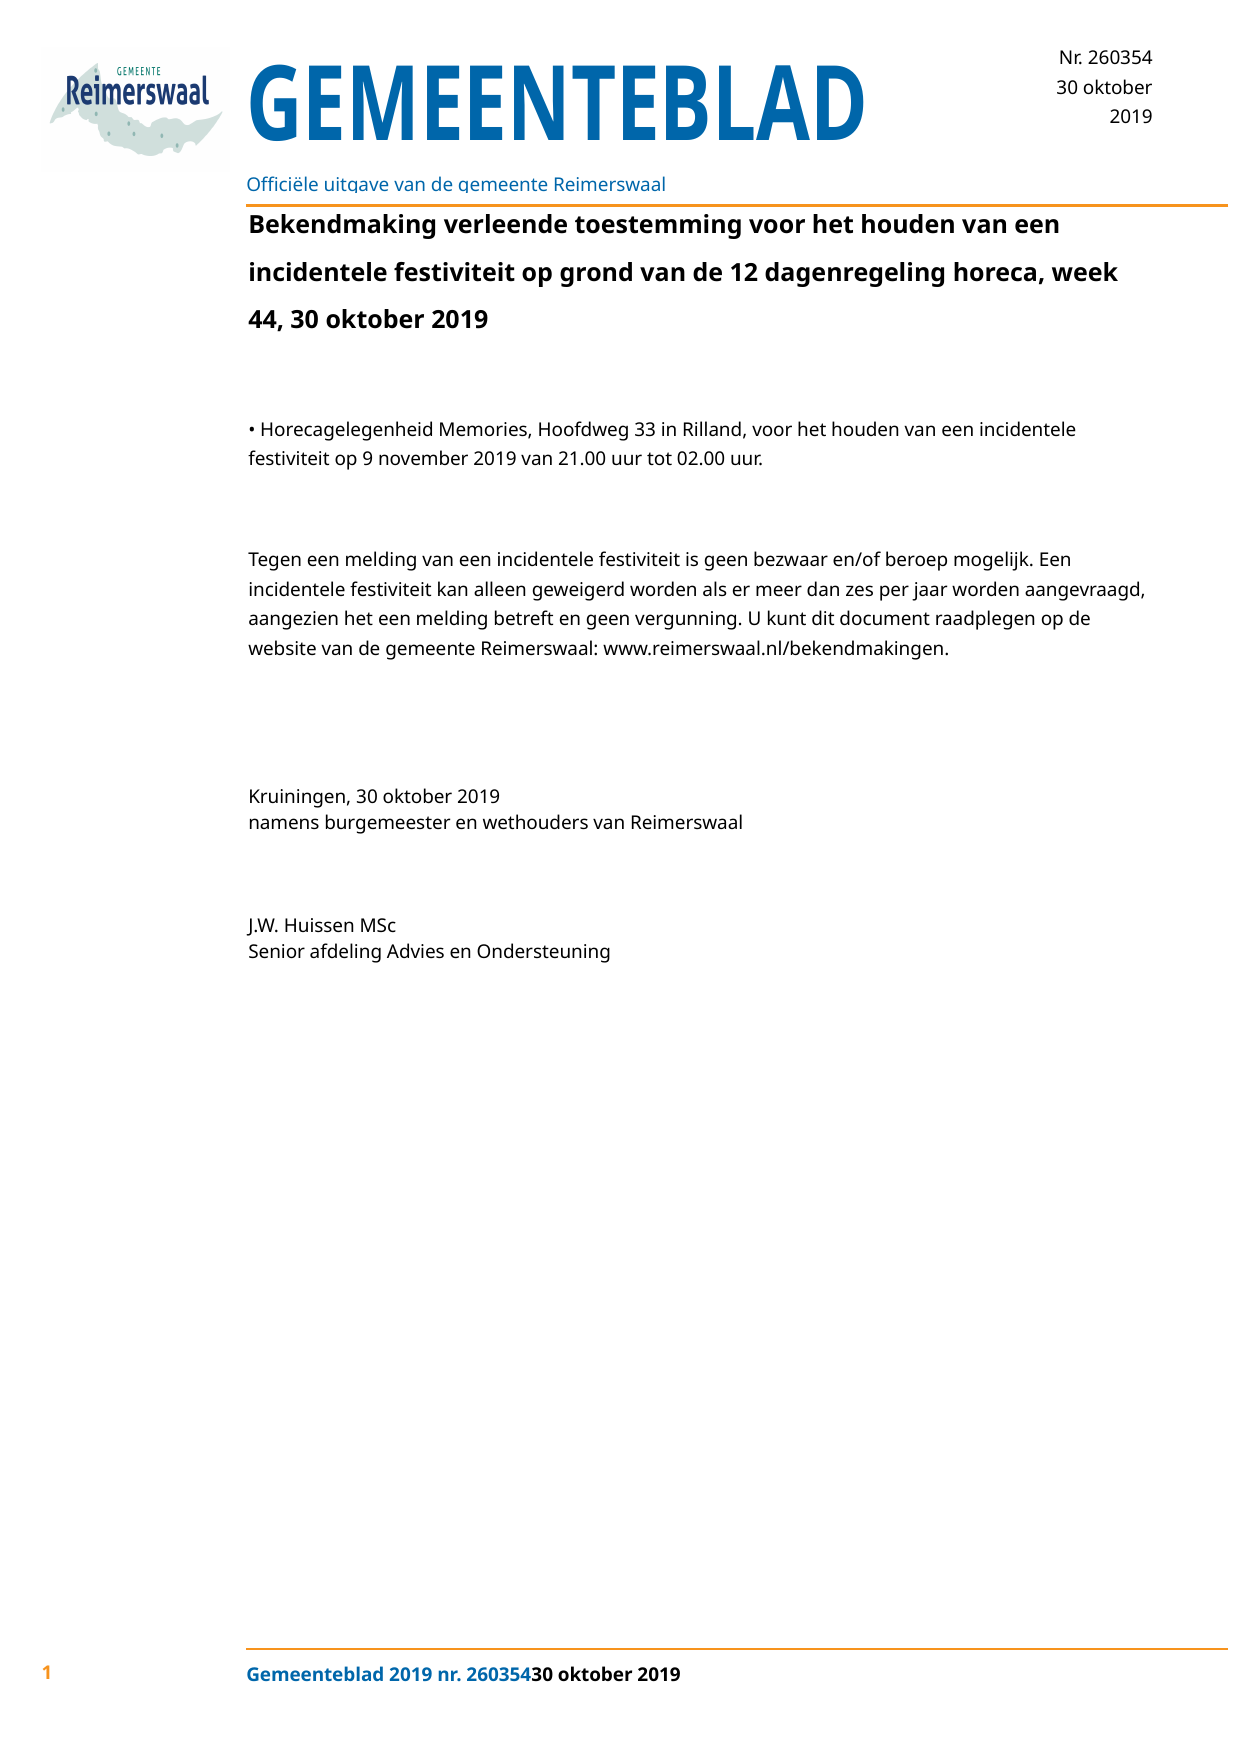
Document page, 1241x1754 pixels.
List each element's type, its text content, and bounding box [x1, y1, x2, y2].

text Kruiningen, 30 oktober 2019 [248, 784, 1152, 809]
text Senior afdeling Advies en Ondersteuning [248, 938, 1152, 964]
text Bekendmaking verleende toestemming voor het houden van een incidentele festiviteit op grond van de 12 dagenregeling horeca, week 44, 30 oktober 2019 [248, 207, 1152, 336]
text • Horecagelegenheid Memories, Hoofdweg 33 in Rilland, voor het houden van een incidentele festiviteit op 9 november 2019 van 21.00 uur tot 02.00 uur. [248, 416, 1152, 471]
picture [41, 47, 231, 172]
text Tegen een melding van een incidentele festiviteit is geen bezwaar en/of beroep mogelijk. Een incidentele festiviteit kan alleen geweigerd worden als er meer dan zes per jaar worden aangevraagd, aangezien het een melding betreft en geen vergunning. U kunt dit document raadplegen op de website van de gemeente Reimerswaal: www.reimerswaal.nl/bekendmakingen. [248, 546, 1152, 661]
text J.W. Huissen MSc [248, 912, 1152, 938]
text namens burgemeester en wethouders van Reimerswaal [248, 809, 1152, 835]
